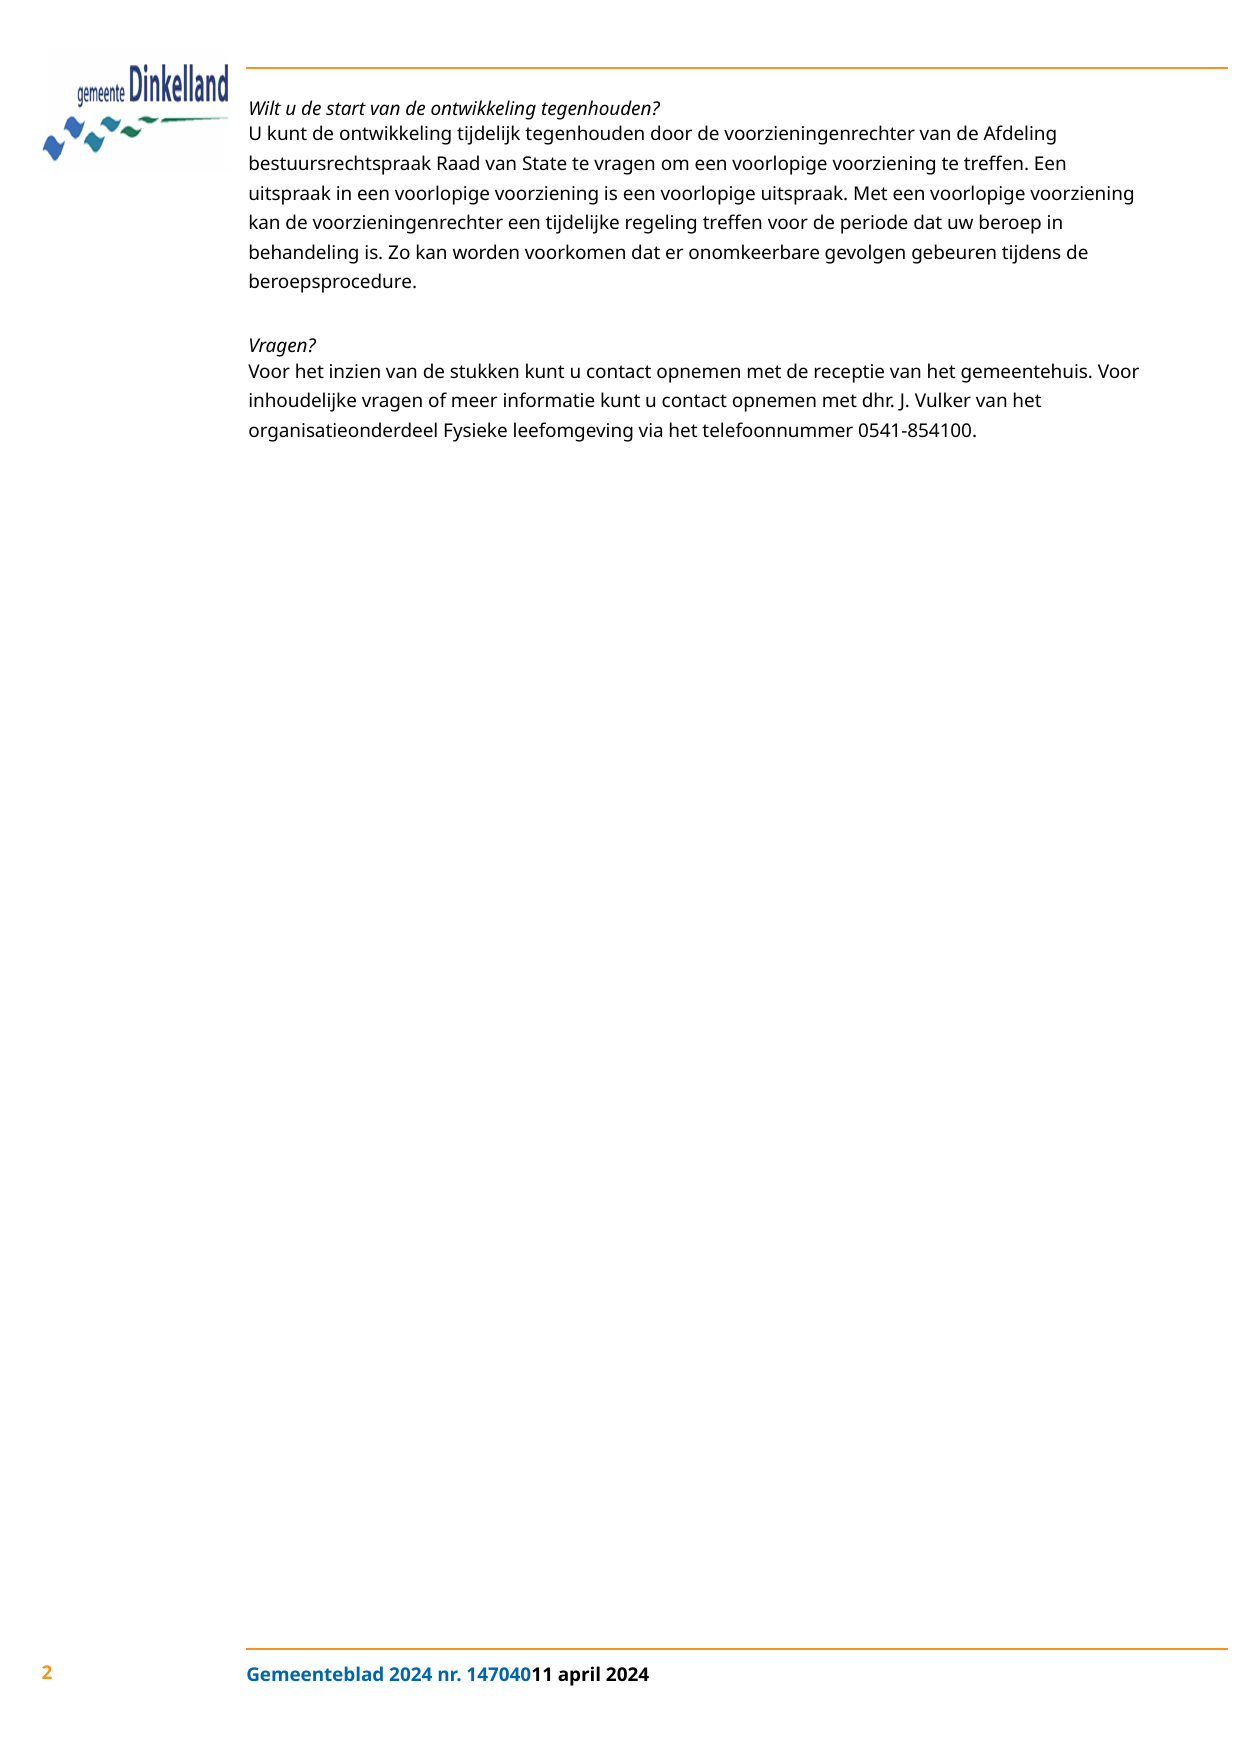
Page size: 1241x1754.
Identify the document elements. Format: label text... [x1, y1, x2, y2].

text Vragen? [248, 332, 1152, 358]
text Wilt u de start van de ontwikkeling tegenhouden? [248, 95, 1152, 121]
picture [41, 47, 231, 172]
text Voor het inzien van de stukken kunt u contact opnemen met de receptie van het gemeentehuis. Voor inhoudelijke vragen of meer informatie kunt u contact opnemen met dhr. J. Vulker van het organisatieonderdeel Fysieke leefomgeving via het telefoonnummer 0541-854100. [248, 358, 1152, 443]
text U kunt de ontwikkeling tijdelijk tegenhouden door de voorzieningenrechter van de Afdeling bestuursrechtspraak Raad van State te vragen om een voorlopige voorziening te treffen. Een uitspraak in een voorlopige voorziening is een voorlopige uitspraak. Met een voorlopige voorziening kan de voorzieningenrechter een tijdelijke regeling treffen voor de periode dat uw beroep in behandeling is. Zo kan worden voorkomen dat er onomkeerbare gevolgen gebeuren tijdens de beroepsprocedure. [248, 121, 1152, 294]
